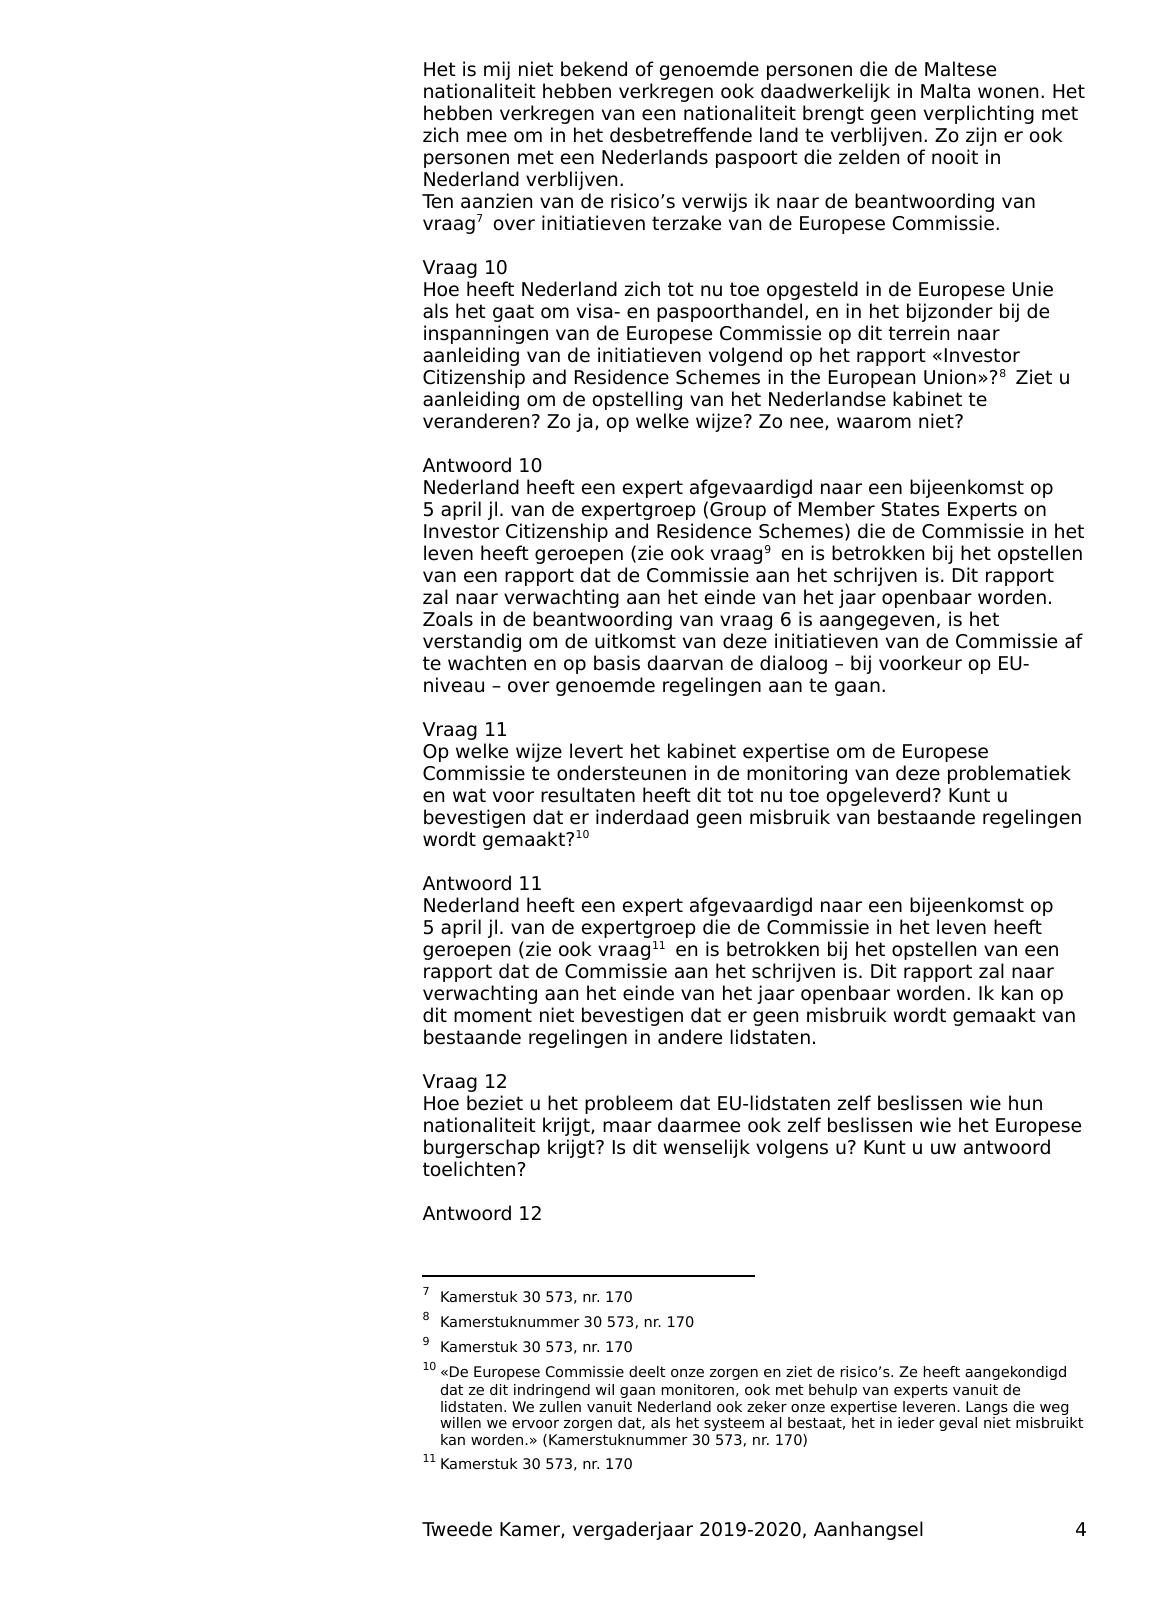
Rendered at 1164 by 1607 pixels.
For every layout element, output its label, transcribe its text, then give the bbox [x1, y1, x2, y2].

text Ten aanzien van de risico’s verwijs ik naar de beantwoording van vraag over initiatieven terzake van de Europese Commissie. [422, 191, 1087, 235]
text Kamerstuk 30 573, nr. 170 [422, 1452, 1087, 1474]
text Kamerstuk 30 573, nr. 170 [422, 1285, 1087, 1307]
text Vraag 10 [422, 257, 1087, 279]
text Kamerstuk 30 573, nr. 170 [422, 1335, 1087, 1357]
text Hoe heeft Nederland zich tot nu toe opgesteld in de Europese Unie als het gaat om visa- en paspoorthandel, en in het bijzonder bij de inspanningen van de Europese Commissie op dit terrein naar aanleiding van de initiatieven volgend op het rapport «Investor Citizenship and Residence Schemes in the European Union»? Ziet u aanleiding om de opstelling van het Nederlandse kabinet te veranderen? Zo ja, op welke wijze? Zo nee, waarom niet? [422, 279, 1087, 433]
text Kamerstuknummer 30 573, nr. 170 [422, 1310, 1087, 1332]
text Nederland heeft een expert afgevaardigd naar een bijeenkomst op 5 april jl. van de expertgroep (Group of Member States Experts on Investor Citizenship and Residence Schemes) die de Commissie in het leven heeft geroepen (zie ook vraag en is betrokken bij het opstellen van een rapport dat de Commissie aan het schrijven is. Dit rapport zal naar verwachting aan het einde van het jaar openbaar worden. Zoals in de beantwoording van vraag 6 is aangegeven, is het verstandig om de uitkomst van deze initiatieven van de Commissie af te wachten en op basis daarvan de dialoog – bij voorkeur op EU-niveau – over genoemde regelingen aan te gaan. [422, 477, 1087, 697]
text Hoe beziet u het probleem dat EU-lidstaten zelf beslissen wie hun nationaliteit krijgt, maar daarmee ook zelf beslissen wie het Europese burgerschap krijgt? Is dit wenselijk volgens u? Kunt u uw antwoord toelichten? [422, 1093, 1087, 1181]
text Nederland heeft een expert afgevaardigd naar een bijeenkomst op 5 april jl. van de expertgroep die de Commissie in het leven heeft geroepen (zie ook vraag en is betrokken bij het opstellen van een rapport dat de Commissie aan het schrijven is. Dit rapport zal naar verwachting aan het einde van het jaar openbaar worden. Ik kan op dit moment niet bevestigen dat er geen misbruik wordt gemaakt van bestaande regelingen in andere lidstaten. [422, 895, 1087, 1049]
text Op welke wijze levert het kabinet expertise om de Europese Commissie te ondersteunen in de monitoring van deze problematiek en wat voor resultaten heeft dit tot nu toe opgeleverd? Kunt u bevestigen dat er inderdaad geen misbruik van bestaande regelingen wordt gemaakt? [422, 741, 1087, 851]
text Antwoord 12 [422, 1203, 1087, 1225]
text Het is mij niet bekend of genoemde personen die de Maltese nationaliteit hebben verkregen ook daadwerkelijk in Malta wonen. Het hebben verkregen van een nationaliteit brengt geen verplichting met zich mee om in het desbetreffende land te verblijven. Zo zijn er ook personen met een Nederlands paspoort die zelden of nooit in Nederland verblijven. [422, 59, 1087, 191]
text Antwoord 10 [422, 455, 1087, 477]
text Antwoord 11 [422, 873, 1087, 895]
text Vraag 12 [422, 1071, 1087, 1093]
text Vraag 11 [422, 719, 1087, 741]
text «De Europese Commissie deelt onze zorgen en ziet de risico’s. Ze heeft aangekondigd dat ze dit indringend wil gaan monitoren, ook met behulp van experts vanuit de lidstaten. We zullen vanuit Nederland ook zeker onze expertise leveren. Langs die weg willen we ervoor zorgen dat, als het systeem al bestaat, het in ieder geval niet misbruikt kan worden.» (Kamerstuknummer 30 573, nr. 170) [422, 1360, 1087, 1449]
